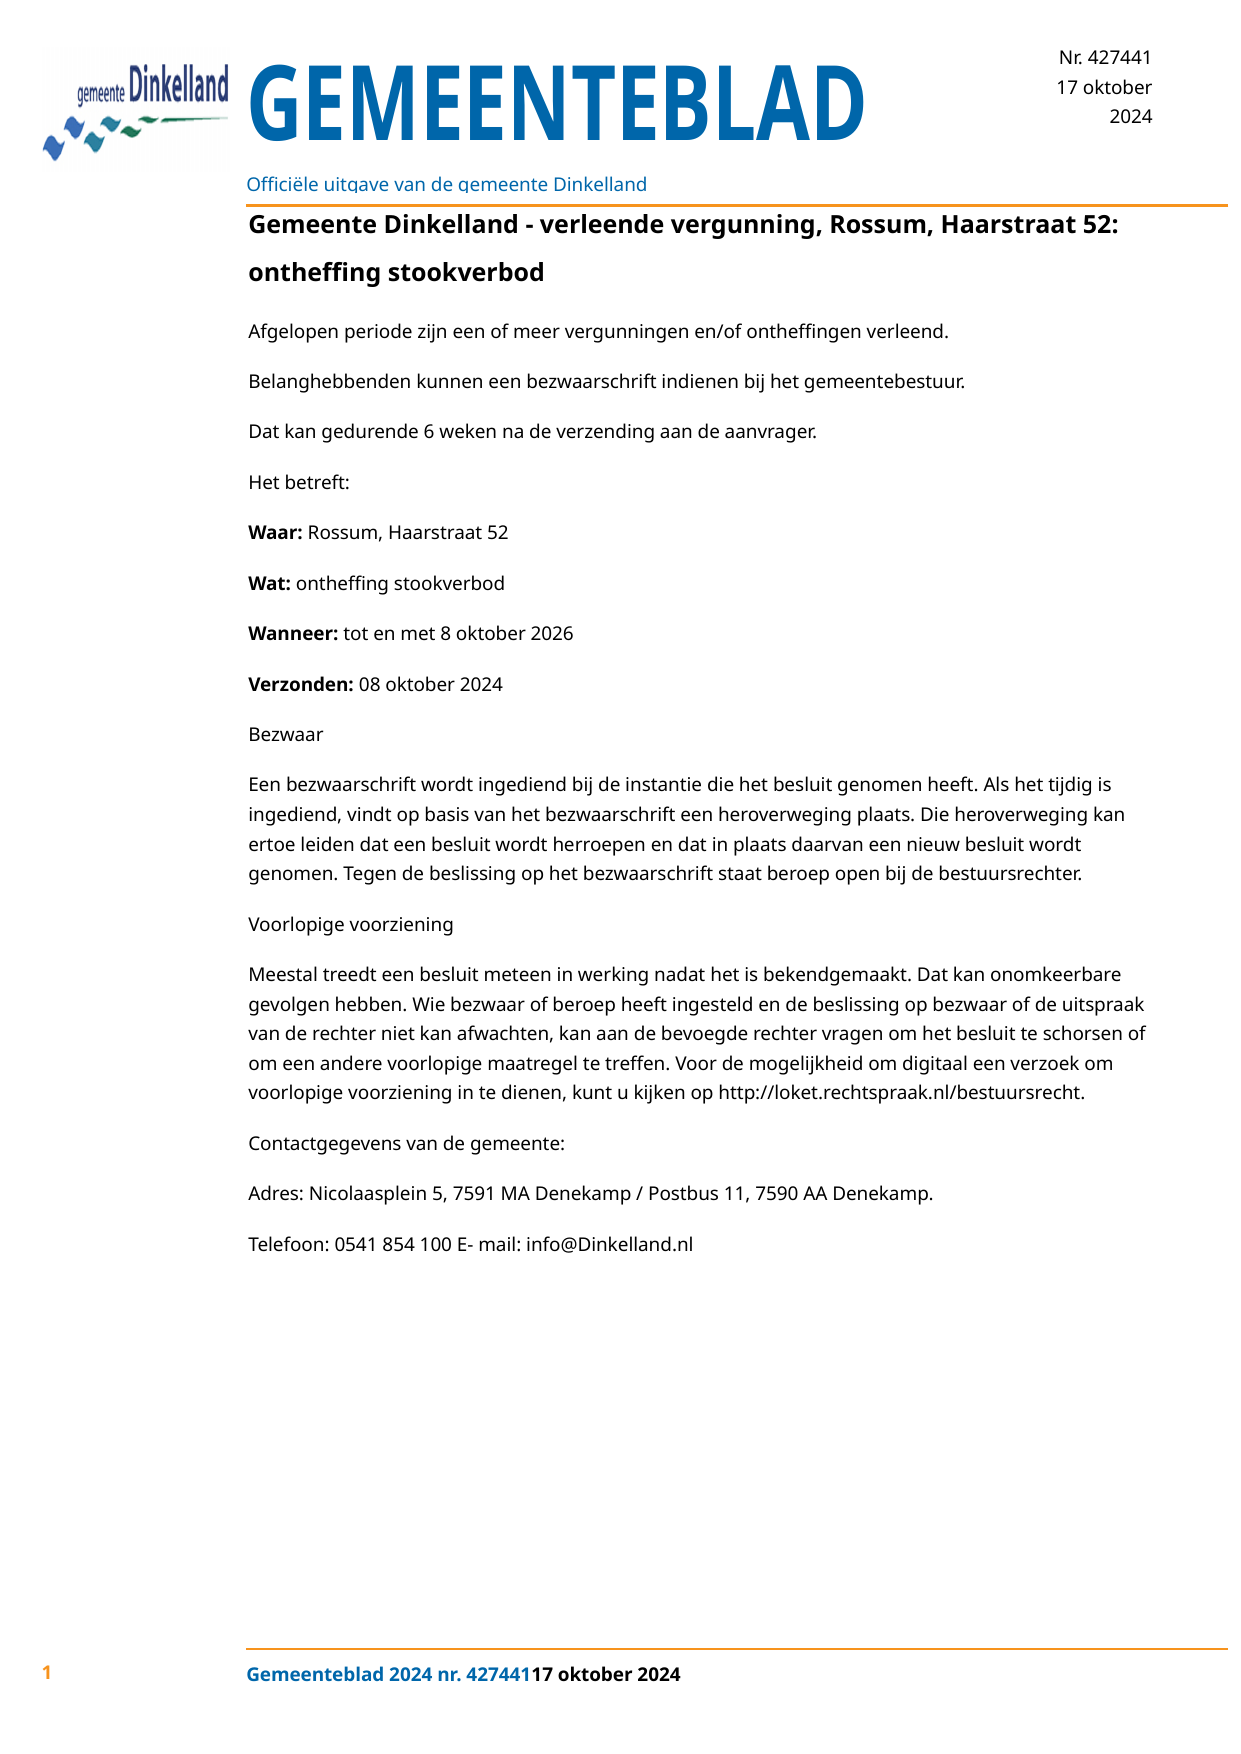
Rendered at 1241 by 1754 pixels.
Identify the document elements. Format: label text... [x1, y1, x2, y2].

text Contactgegevens van de gemeente: [248, 1130, 1152, 1156]
text Telefoon: 0541 854 100 E- mail: info@Dinkelland.nl [248, 1231, 1152, 1257]
text Adres: Nicolaasplein 5, 7591 MA Denekamp / Postbus 11, 7590 AA Denekamp. [248, 1180, 1152, 1206]
text Het betreft: [248, 469, 1152, 495]
text Afgelopen periode zijn een of meer vergunningen en/of ontheffingen verleend. [248, 318, 1152, 344]
text Verzonden: 08 oktober 2024 [248, 671, 1152, 697]
text Wanneer: tot en met 8 oktober 2026 [248, 620, 1152, 646]
text Wat: ontheffing stookverbod [248, 570, 1152, 596]
text Waar: Rossum, Haarstraat 52 [248, 519, 1152, 545]
text Belanghebbenden kunnen een bezwaarschrift indienen bij het gemeentebestuur. [248, 368, 1152, 394]
picture [41, 47, 231, 172]
text Gemeente Dinkelland - verleende vergunning, Rossum, Haarstraat 52: ontheffing stookverbod [248, 207, 1152, 288]
text Bezwaar [248, 721, 1152, 747]
text Dat kan gedurende 6 weken na de verzending aan de aanvrager. [248, 419, 1152, 444]
text Voorlopige voorziening [248, 911, 1152, 937]
text Meestal treedt een besluit meteen in werking nadat het is bekendgemaakt. Dat kan onomkeerbare gevolgen hebben. Wie bezwaar of beroep heeft ingesteld en de beslissing op bezwaar of de uitspraak van de rechter niet kan afwachten, kan aan de bevoegde rechter vragen om het besluit te schorsen of om een andere voorlopige maatregel te treffen. Voor de mogelijkheid om digitaal een verzoek om voorlopige voorziening in te dienen, kunt u kijken op http://loket.rechtspraak.nl/bestuursrecht. [248, 961, 1152, 1105]
text Een bezwaarschrift wordt ingediend bij de instantie die het besluit genomen heeft. Als het tijdig is ingediend, vindt op basis van het bezwaarschrift een heroverweging plaats. Die heroverweging kan ertoe leiden dat een besluit wordt herroepen en dat in plaats daarvan een nieuw besluit wordt genomen. Tegen de beslissing op het bezwaarschrift staat beroep open bij de bestuursrechter. [248, 772, 1152, 886]
